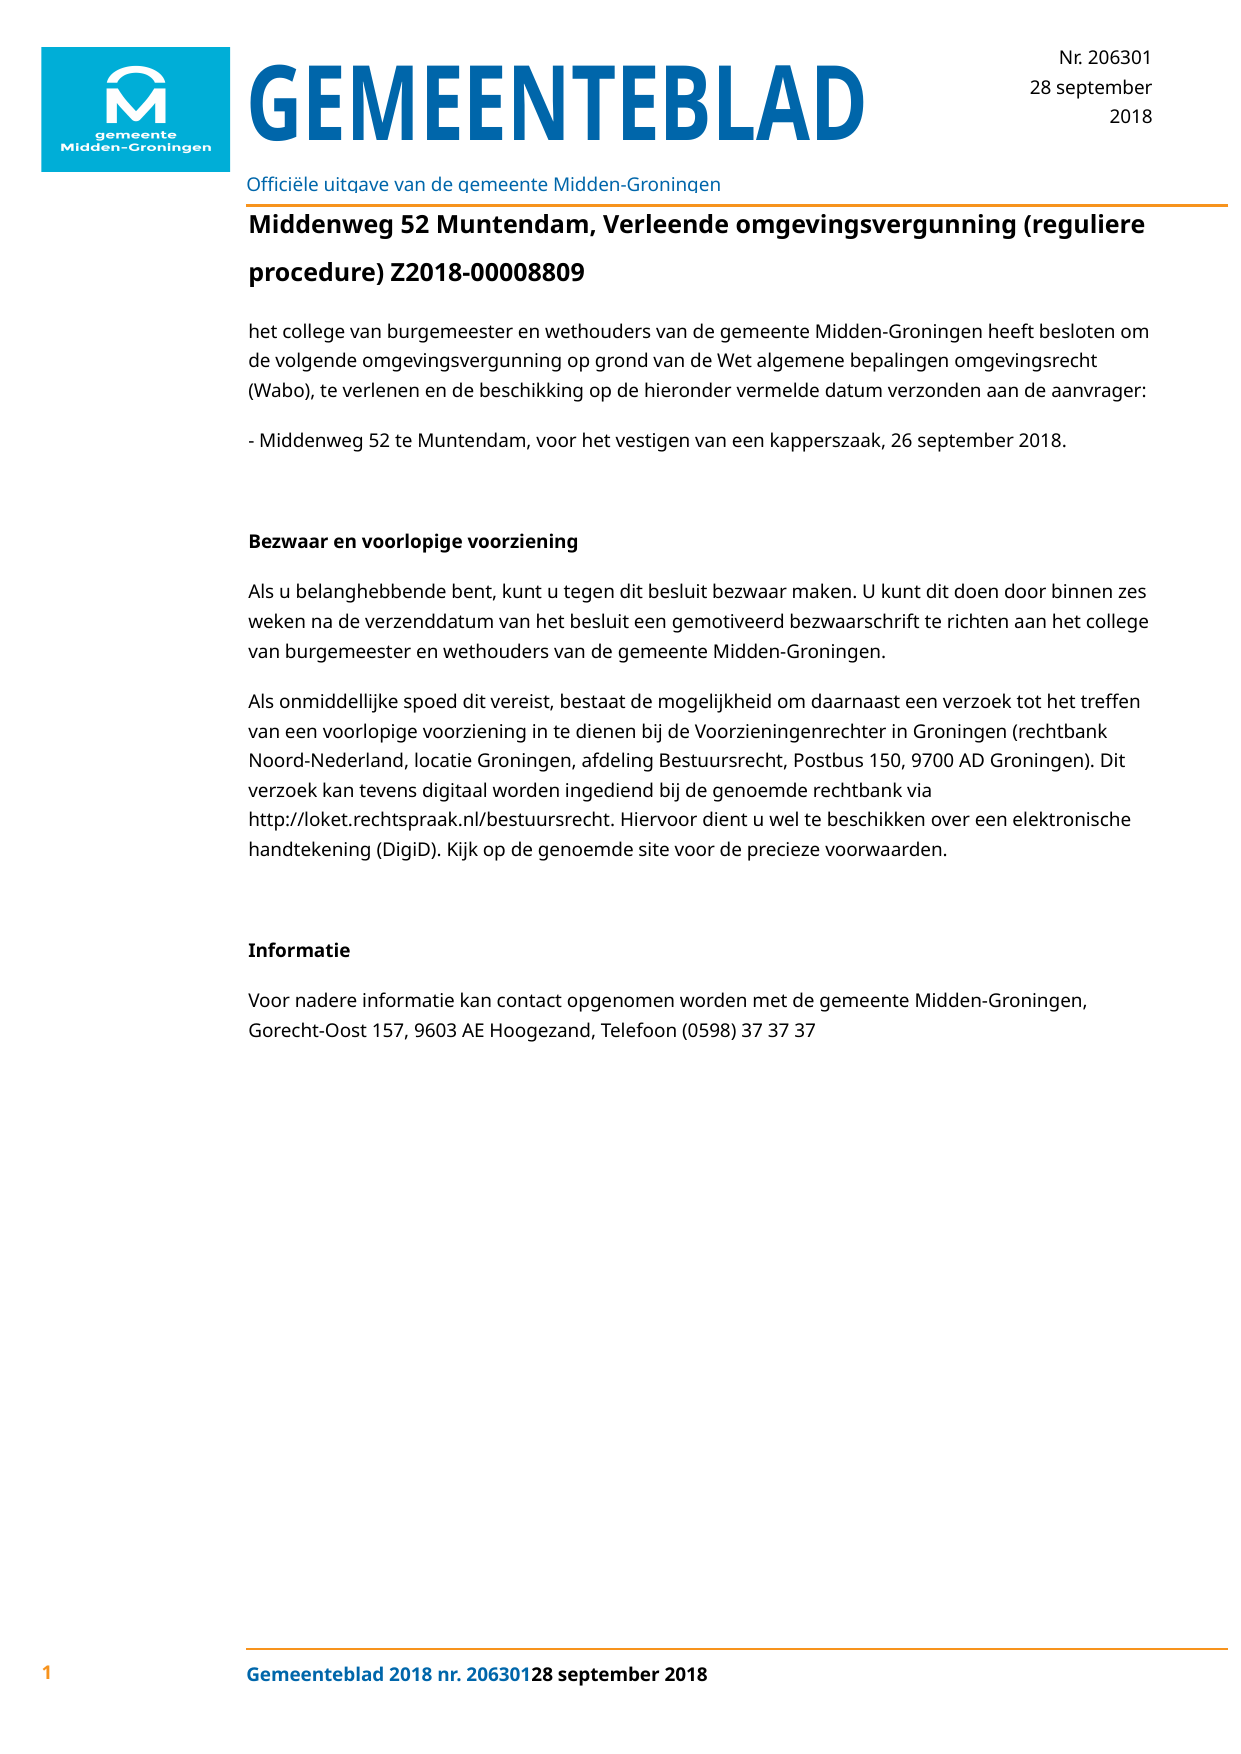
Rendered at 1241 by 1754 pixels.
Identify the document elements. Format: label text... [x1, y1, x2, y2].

picture [184, 146, 190, 153]
picture [108, 66, 164, 82]
text Als u belanghebbende bent, kunt u tegen dit besluit bezwaar maken. U kunt dit doen door binnen zes weken na de verzenddatum van het besluit een gemotiveerd bezwaarschrift te richten aan het college van burgemeester en wethouders van de gemeente Midden-Groningen. [248, 579, 1152, 664]
text Voor nadere informatie kan contact opgenomen worden met de gemeente Midden-Groningen, Gorecht-Oost 157, 9603 AE Hoogezand, Telefoon (0598) 37 37 37 [248, 987, 1152, 1043]
text Informatie [248, 937, 1152, 963]
text Middenweg 52 Muntendam, Verleende omgevingsvergunning (reguliere procedure) Z2018-00008809 [248, 207, 1152, 288]
text Bezwaar en voorlopige voorziening [248, 528, 1152, 554]
text - Middenweg 52 te Muntendam, voor het vestigen van een kapperszaak, 26 september 2018. [248, 427, 1152, 453]
text Als onmiddellijke spoed dit vereist, bestaat de mogelijkheid om daarnaast een verzoek tot het treffen van een voorlopige voorziening in te dienen bij de Voorzieningenrechter in Groningen (rechtbank Noord-Nederland, locatie Groningen, afdeling Bestuursrecht, Postbus 150, 9700 AD Groningen). Dit verzoek kan tevens digitaal worden ingediend bij de genoemde rechtbank via http://loket.rechtspraak.nl/bestuursrecht. Hiervoor dient u wel te beschikken over een elektronische handtekening (DigiD). Kijk op de genoemde site voor de precieze voorwaarden. [248, 688, 1152, 862]
picture [107, 89, 165, 122]
text het college van burgemeester en wethouders van de gemeente Midden-Groningen heeft besloten om de volgende omgevingsvergunning op grond van de Wet algemene bepalingen omgevingsrecht (Wabo), te verlenen en de beschikking op de hieronder vermelde datum verzonden aan de aanvrager: [248, 318, 1152, 403]
